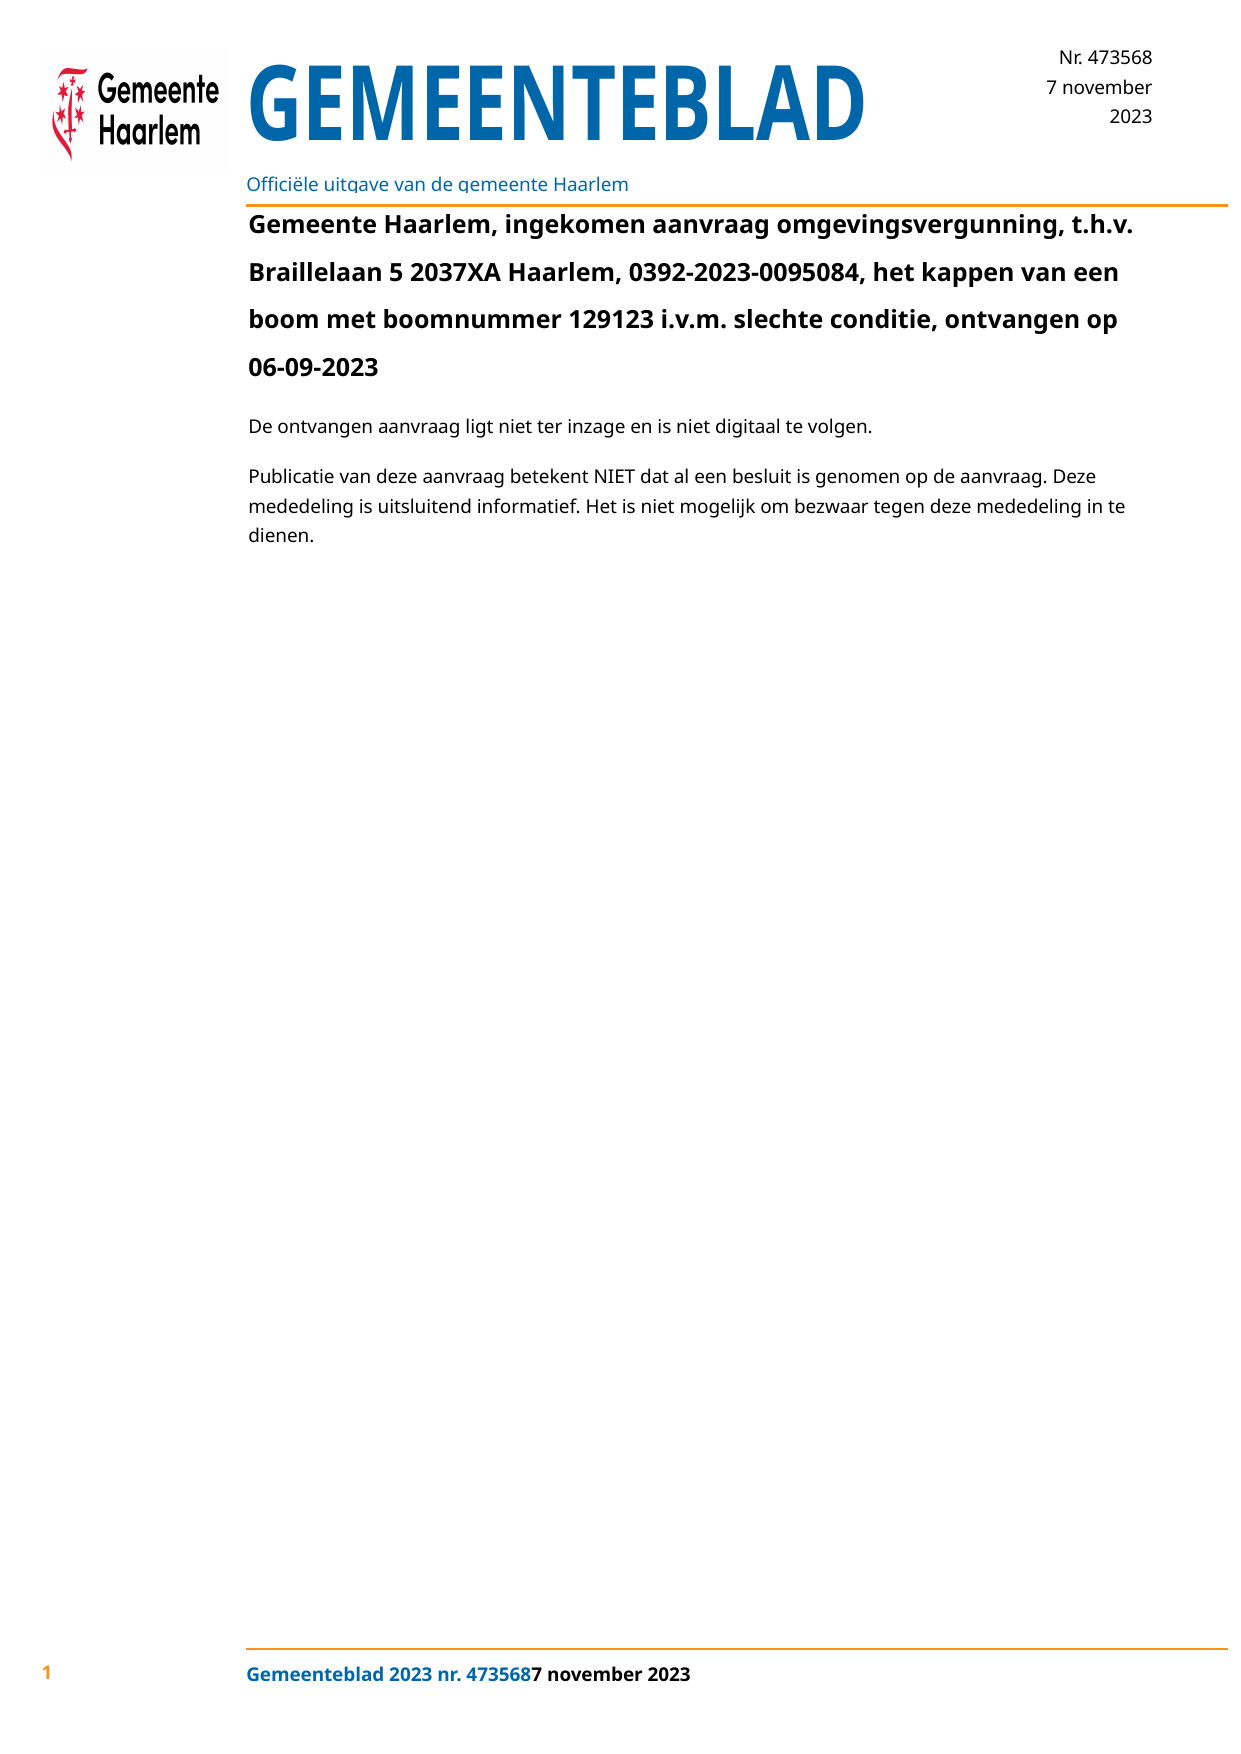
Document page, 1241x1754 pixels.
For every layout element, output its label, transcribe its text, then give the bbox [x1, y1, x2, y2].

text De ontvangen aanvraag ligt niet ter inzage en is niet digitaal te volgen. [248, 413, 1152, 439]
text Gemeente Haarlem, ingekomen aanvraag omgevingsvergunning, t.h.v. Braillelaan 5 2037XA Haarlem, 0392-2023-0095084, het kappen van een boom met boomnummer 129123 i.v.m. slechte conditie, ontvangen op 06-09-2023 [248, 207, 1152, 384]
text Publicatie van deze aanvraag betekent NIET dat al een besluit is genomen op de aanvraag. Deze mededeling is uitsluitend informatief. Het is niet mogelijk om bezwaar tegen deze mededeling in te dienen. [248, 463, 1152, 548]
picture [41, 47, 231, 172]
